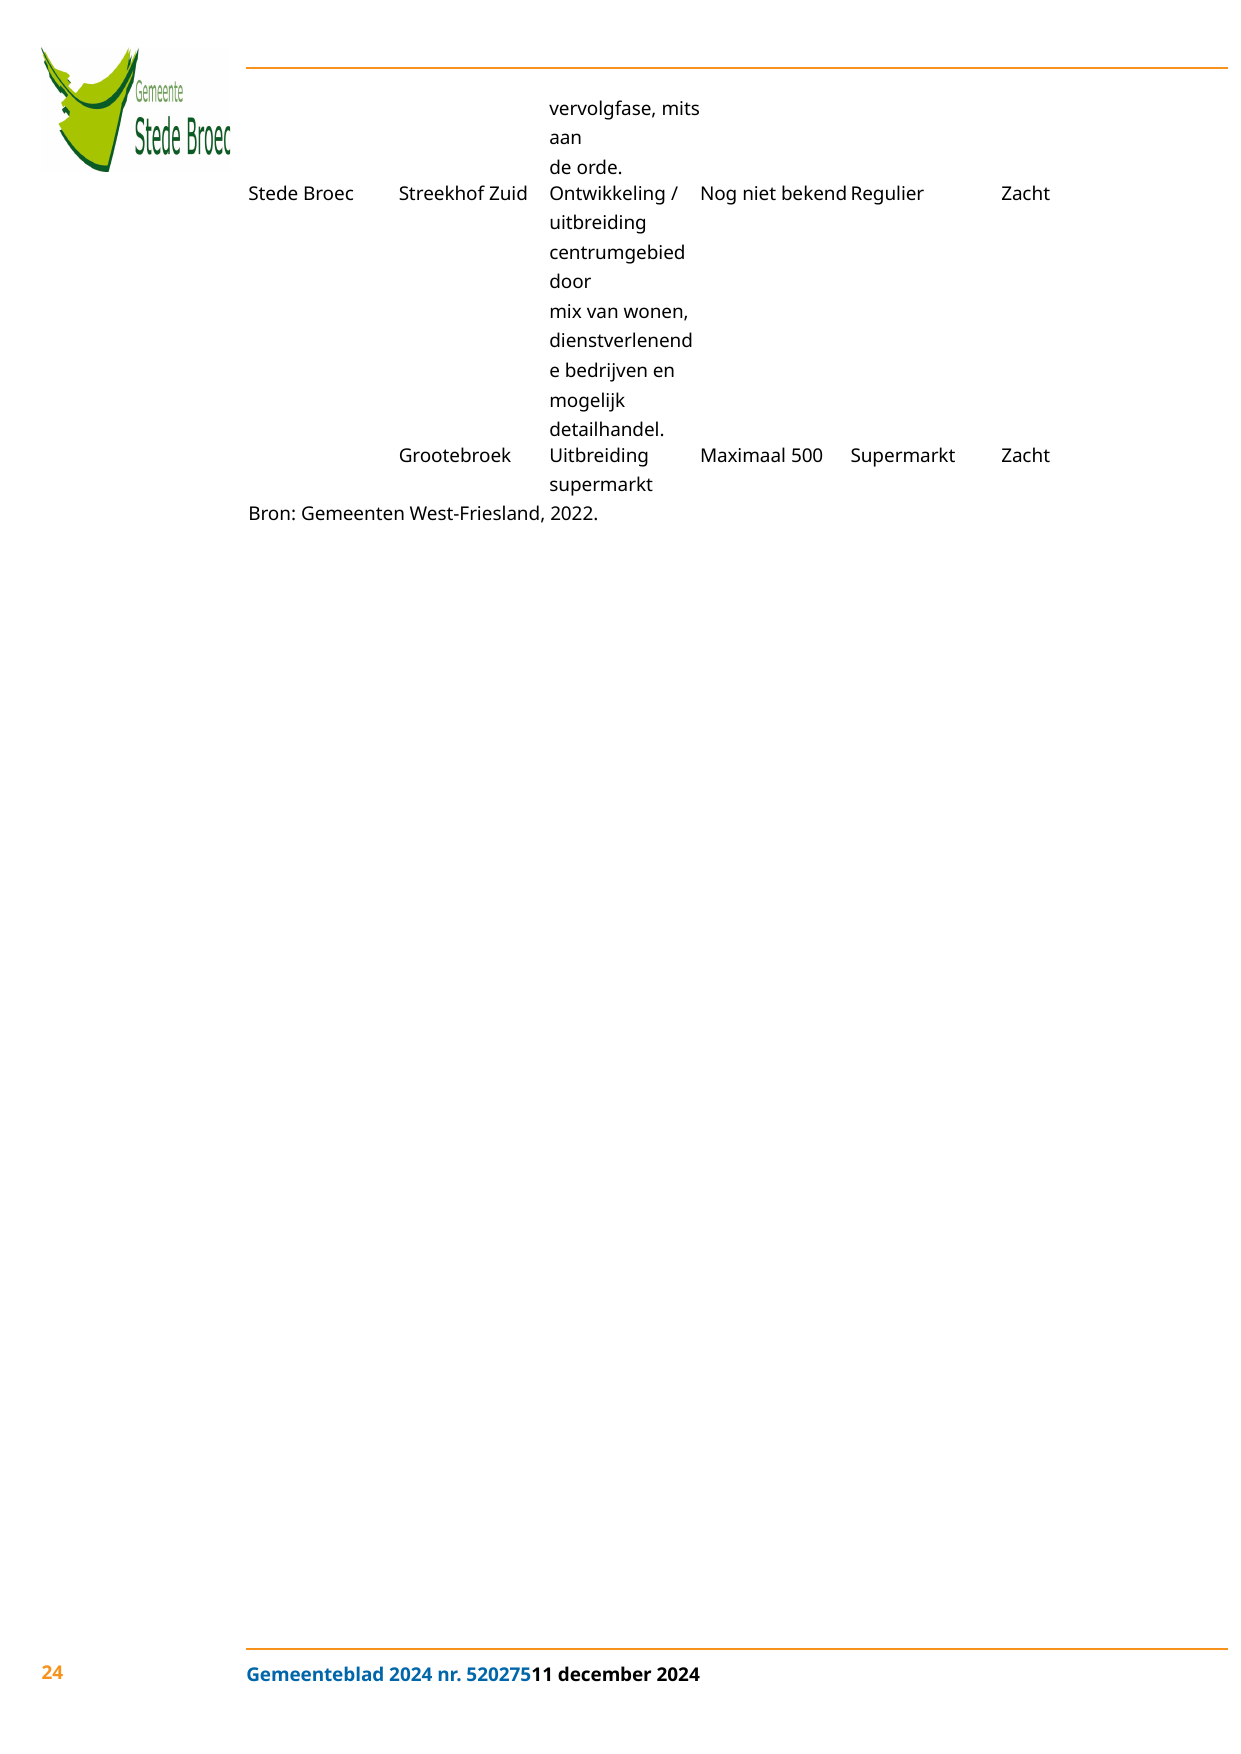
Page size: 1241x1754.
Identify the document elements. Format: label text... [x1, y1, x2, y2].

table_cell Stede Broec [248, 180, 398, 497]
table_cell [1001, 95, 1152, 180]
table_cell [399, 95, 549, 180]
table_cell Supermarkt [850, 442, 1001, 497]
table_cell Uitbreiding supermarkt [549, 442, 700, 497]
table_cell Streekhof Zuid [399, 180, 549, 442]
table_cell Ontwikkeling / uitbreiding centrumgebied door mix van wonen, dienstverlenende bedrijven en mogelijk detailhandel. [549, 180, 700, 442]
table_cell [248, 95, 398, 180]
table_cell vervolgfase, mits aan de orde. [549, 95, 700, 180]
table_cell [850, 95, 1001, 180]
table_cell Maximaal 500 [700, 442, 850, 497]
text Bron: Gemeenten West-Friesland, 2022. [248, 501, 1152, 526]
table_cell Nog niet bekend [700, 180, 850, 442]
table_cell Regulier [850, 180, 1001, 442]
table_cell [700, 95, 850, 180]
table_cell Zacht [1001, 442, 1152, 497]
picture [41, 47, 231, 172]
table_cell Grootebroek [399, 442, 549, 497]
table_cell Zacht [1001, 180, 1152, 442]
